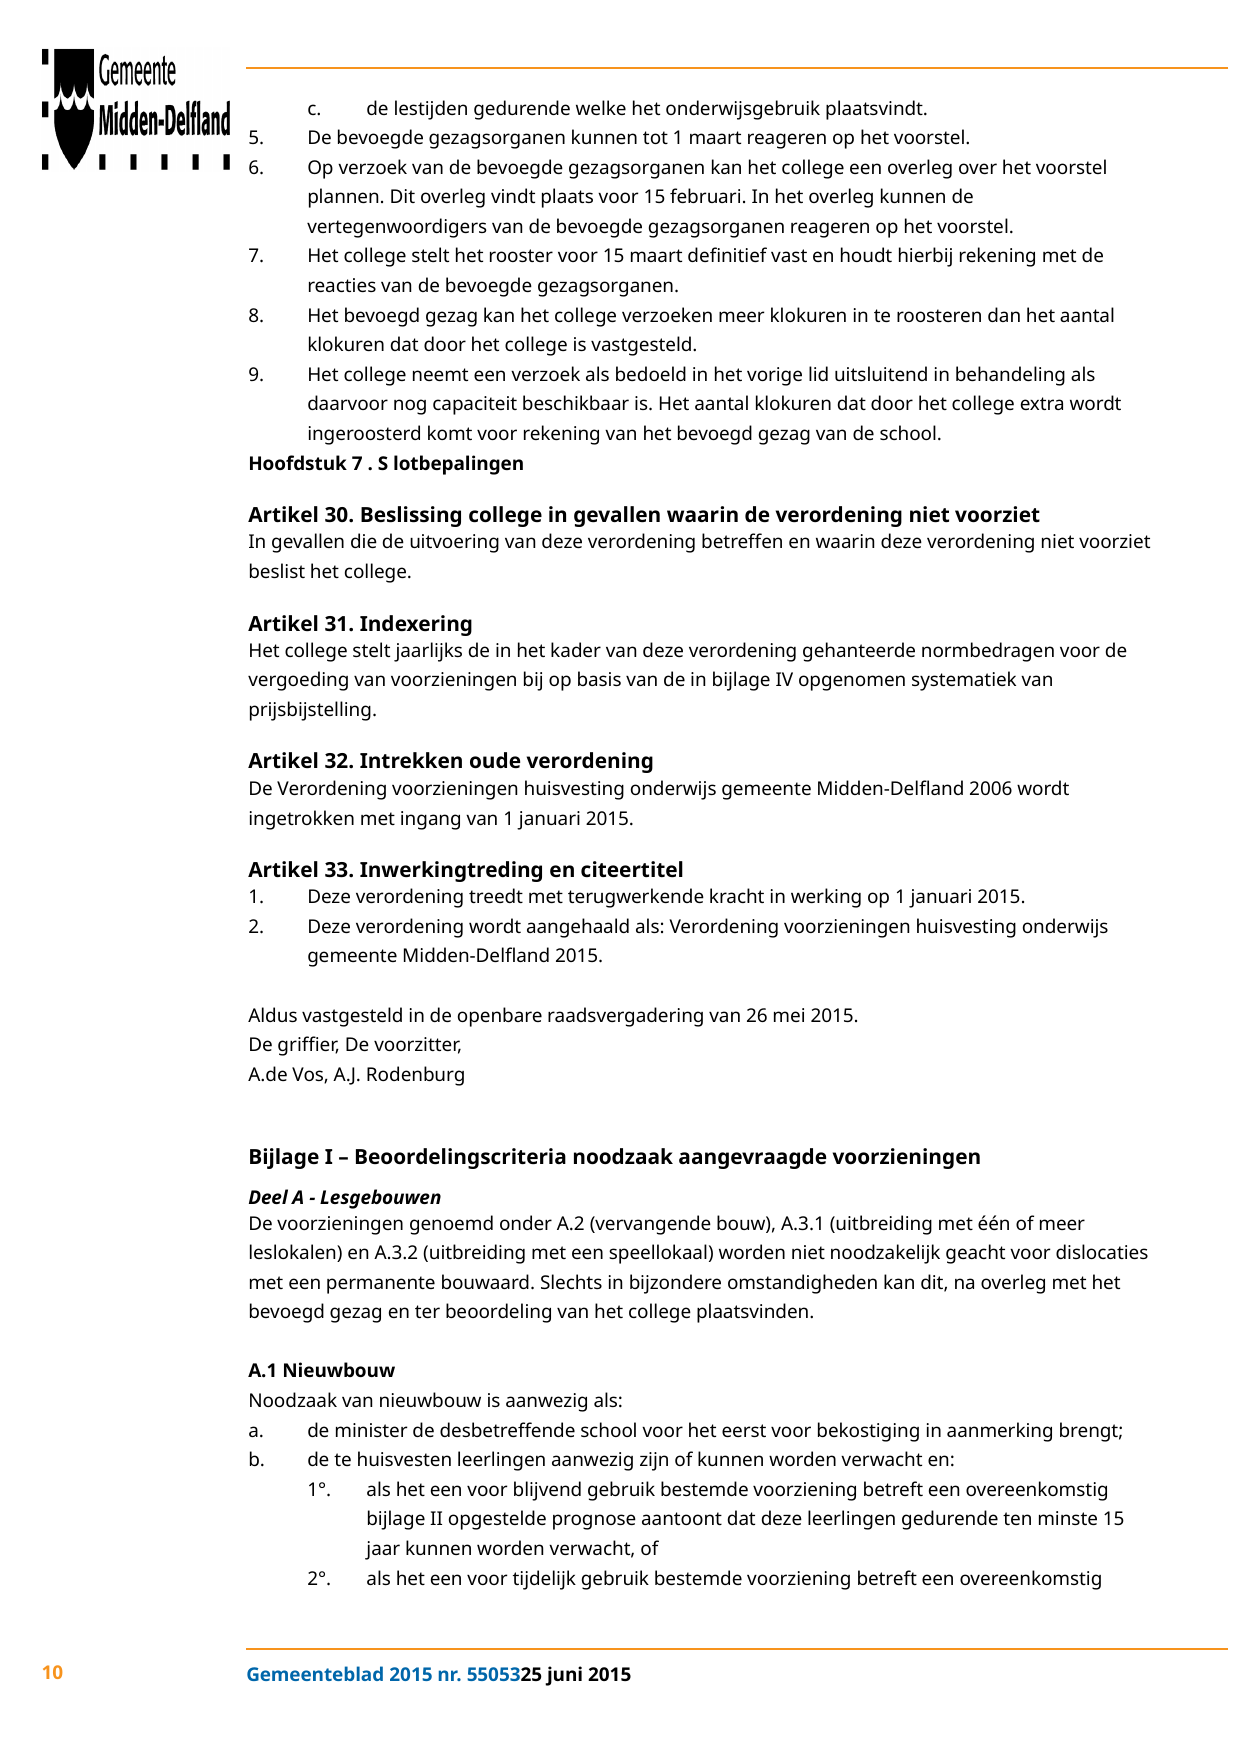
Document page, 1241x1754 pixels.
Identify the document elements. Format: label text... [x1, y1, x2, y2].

list Het college stelt het rooster voor 15 maart definitief vast en houdt hierbij rekening met de reacties van de bevoegde gezagsorganen. [248, 243, 1152, 298]
text Aldus vastgesteld in de openbare raadsvergadering van 26 mei 2015. [248, 1002, 1152, 1028]
list als het een voor blijvend gebruik bestemde voorziening betreft een overeenkomstig bijlage II opgestelde prognose aantoont dat deze leerlingen gedurende ten minste 15 jaar kunnen worden verwacht, of [307, 1476, 1152, 1561]
text De griffier, De voorzitter, [248, 1031, 1152, 1057]
text Hoofdstuk 7 . S lotbepalingen [248, 450, 1152, 476]
list als het een voor tijdelijk gebruik bestemde voorziening betreft een overeenkomstig [307, 1565, 1152, 1591]
list Het bevoegd gezag kan het college verzoeken meer klokuren in te roosteren dan het aantal klokuren dat door het college is vastgesteld. [248, 302, 1152, 357]
text De voorzieningen genoemd onder A.2 (vervangende bouw), A.3.1 (uitbreiding met één of meer leslokalen) en A.3.2 (uitbreiding met een speellokaal) worden niet noodzakelijk geacht voor dislocaties met een permanente bouwaard. Slechts in bijzondere omstandigheden kan dit, na overleg met het bevoegd gezag en ter beoordeling van het college plaatsvinden. [248, 1210, 1152, 1324]
list de te huisvesten leerlingen aanwezig zijn of kunnen worden verwacht en: [248, 1446, 1152, 1472]
text In gevallen die de uitvoering van deze verordening betreffen en waarin deze verordening niet voorziet beslist het college. [248, 529, 1152, 584]
text De Verordening voorzieningen huisvesting onderwijs gemeente Midden-Delfland 2006 wordt ingetrokken met ingang van 1 januari 2015. [248, 775, 1152, 830]
text Deel A - Lesgebouwen [248, 1184, 1152, 1210]
text Artikel 30. Beslissing college in gevallen waarin de verordening niet voorziet [248, 500, 1152, 529]
text Artikel 31. Indexering [248, 609, 1152, 637]
list Deze verordening wordt aangehaald als: Verordening voorzieningen huisvesting onderwijs gemeente Midden-Delfland 2015. [248, 913, 1152, 968]
text Noodzaak van nieuwbouw is aanwezig als: [248, 1387, 1152, 1413]
text Het college stelt jaarlijks de in het kader van deze verordening gehanteerde normbedragen voor de vergoeding van voorzieningen bij op basis van de in bijlage IV opgenomen systematiek van prijsbijstelling. [248, 637, 1152, 722]
text Bijlage I – Beoordelingscriteria noodzaak aangevraagde voorzieningen [248, 1142, 1152, 1171]
list de minister de desbetreffende school voor het eerst voor bekostiging in aanmerking brengt; [248, 1417, 1152, 1443]
text Artikel 33. Inwerkingtreding en citeertitel [248, 855, 1152, 883]
text A.1 Nieuwbouw [248, 1358, 1152, 1383]
list Het college neemt een verzoek als bedoeld in het vorige lid uitsluitend in behandeling als daarvoor nog capaciteit beschikbaar is. Het aantal klokuren dat door het college extra wordt ingeroosterd komt voor rekening van het bevoegd gezag van de school. [248, 361, 1152, 446]
list Deze verordening treedt met terugwerkende kracht in werking op 1 januari 2015. [248, 883, 1152, 909]
text A.de Vos, A.J. Rodenburg [248, 1061, 1152, 1087]
picture [41, 47, 231, 172]
list de lestijden gedurende welke het onderwijsgebruik plaatsvindt. [307, 95, 1152, 121]
list De bevoegde gezagsorganen kunnen tot 1 maart reageren op het voorstel. [248, 124, 1152, 150]
list Op verzoek van de bevoegde gezagsorganen kan het college een overleg over het voorstel plannen. Dit overleg vindt plaats voor 15 februari. In het overleg kunnen de vertegenwoordigers van de bevoegde gezagsorganen reageren op het voorstel. [248, 154, 1152, 239]
text Artikel 32. Intrekken oude verordening [248, 747, 1152, 775]
